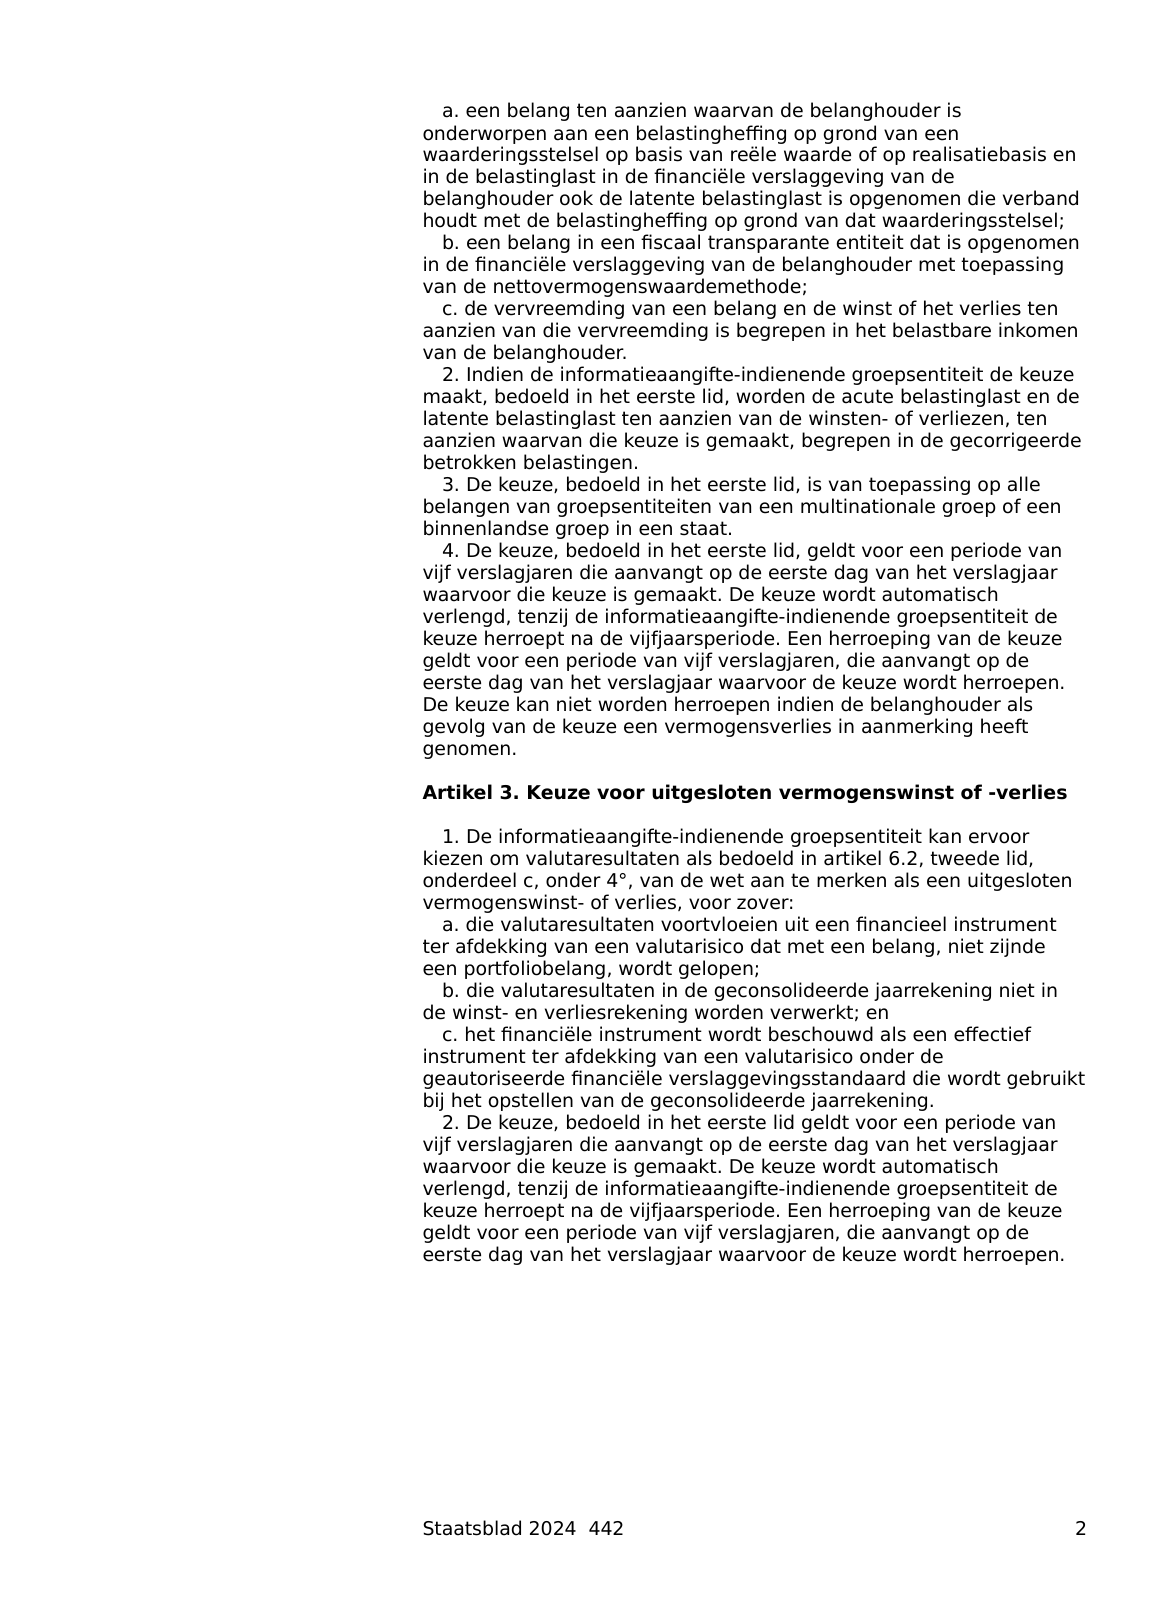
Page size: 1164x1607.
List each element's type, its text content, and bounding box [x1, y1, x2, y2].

text 3. De keuze, bedoeld in het eerste lid, is van toepassing op alle belangen van groepsentiteiten van een multinationale groep of een binnenlandse groep in een staat. [422, 474, 1087, 540]
text a. die valutaresultaten voortvloeien uit een financieel instrument ter afdekking van een valutarisico dat met een belang, niet zijnde een portfoliobelang, wordt gelopen; [422, 914, 1087, 980]
text 2. De keuze, bedoeld in het eerste lid geldt voor een periode van vijf verslagjaren die aanvangt op de eerste dag van het verslagjaar waarvoor die keuze is gemaakt. De keuze wordt automatisch verlengd, tenzij de informatieaangifte-indienende groepsentiteit de keuze herroept na de vijfjaarsperiode. Een herroeping van de keuze geldt voor een periode van vijf verslagjaren, die aanvangt op de eerste dag van het verslagjaar waarvoor de keuze wordt herroepen. [422, 1112, 1087, 1266]
text 4. De keuze, bedoeld in het eerste lid, geldt voor een periode van vijf verslagjaren die aanvangt op de eerste dag van het verslagjaar waarvoor die keuze is gemaakt. De keuze wordt automatisch verlengd, tenzij de informatieaangifte-indienende groepsentiteit de keuze herroept na de vijfjaarsperiode. Een herroeping van de keuze geldt voor een periode van vijf verslagjaren, die aanvangt op de eerste dag van het verslagjaar waarvoor de keuze wordt herroepen. De keuze kan niet worden herroepen indien de belanghouder als gevolg van de keuze een vermogensverlies in aanmerking heeft genomen. [422, 540, 1087, 760]
text b. een belang in een fiscaal transparante entiteit dat is opgenomen in de financiële verslaggeving van de belanghouder met toepassing van de nettovermogenswaardemethode; [422, 232, 1087, 298]
text a. een belang ten aanzien waarvan de belanghouder is onderworpen aan een belastingheffing op grond van een waarderingsstelsel op basis van reële waarde of op realisatiebasis en in de belastinglast in de financiële verslaggeving van de belanghouder ook de latente belastinglast is opgenomen die verband houdt met de belastingheffing op grond van dat waarderingsstelsel; [422, 100, 1087, 232]
text c. het financiële instrument wordt beschouwd als een effectief instrument ter afdekking van een valutarisico onder de geautoriseerde financiële verslaggevingsstandaard die wordt gebruikt bij het opstellen van de geconsolideerde jaarrekening. [422, 1024, 1087, 1112]
text 2. Indien de informatieaangifte-indienende groepsentiteit de keuze maakt, bedoeld in het eerste lid, worden de acute belastinglast en de latente belastinglast ten aanzien van de winsten- of verliezen, ten aanzien waarvan die keuze is gemaakt, begrepen in de gecorrigeerde betrokken belastingen. [422, 364, 1087, 474]
text 1. De informatieaangifte-indienende groepsentiteit kan ervoor kiezen om valutaresultaten als bedoeld in artikel 6.2, tweede lid, onderdeel c, onder 4°, van de wet aan te merken als een uitgesloten vermogenswinst- of verlies, voor zover: [422, 826, 1087, 914]
subtitle Artikel 3. Keuze voor uitgesloten vermogenswinst of -verlies [422, 782, 1087, 804]
text b. die valutaresultaten in de geconsolideerde jaarrekening niet in de winst- en verliesrekening worden verwerkt; en [422, 980, 1087, 1024]
text c. de vervreemding van een belang en de winst of het verlies ten aanzien van die vervreemding is begrepen in het belastbare inkomen van de belanghouder. [422, 298, 1087, 364]
